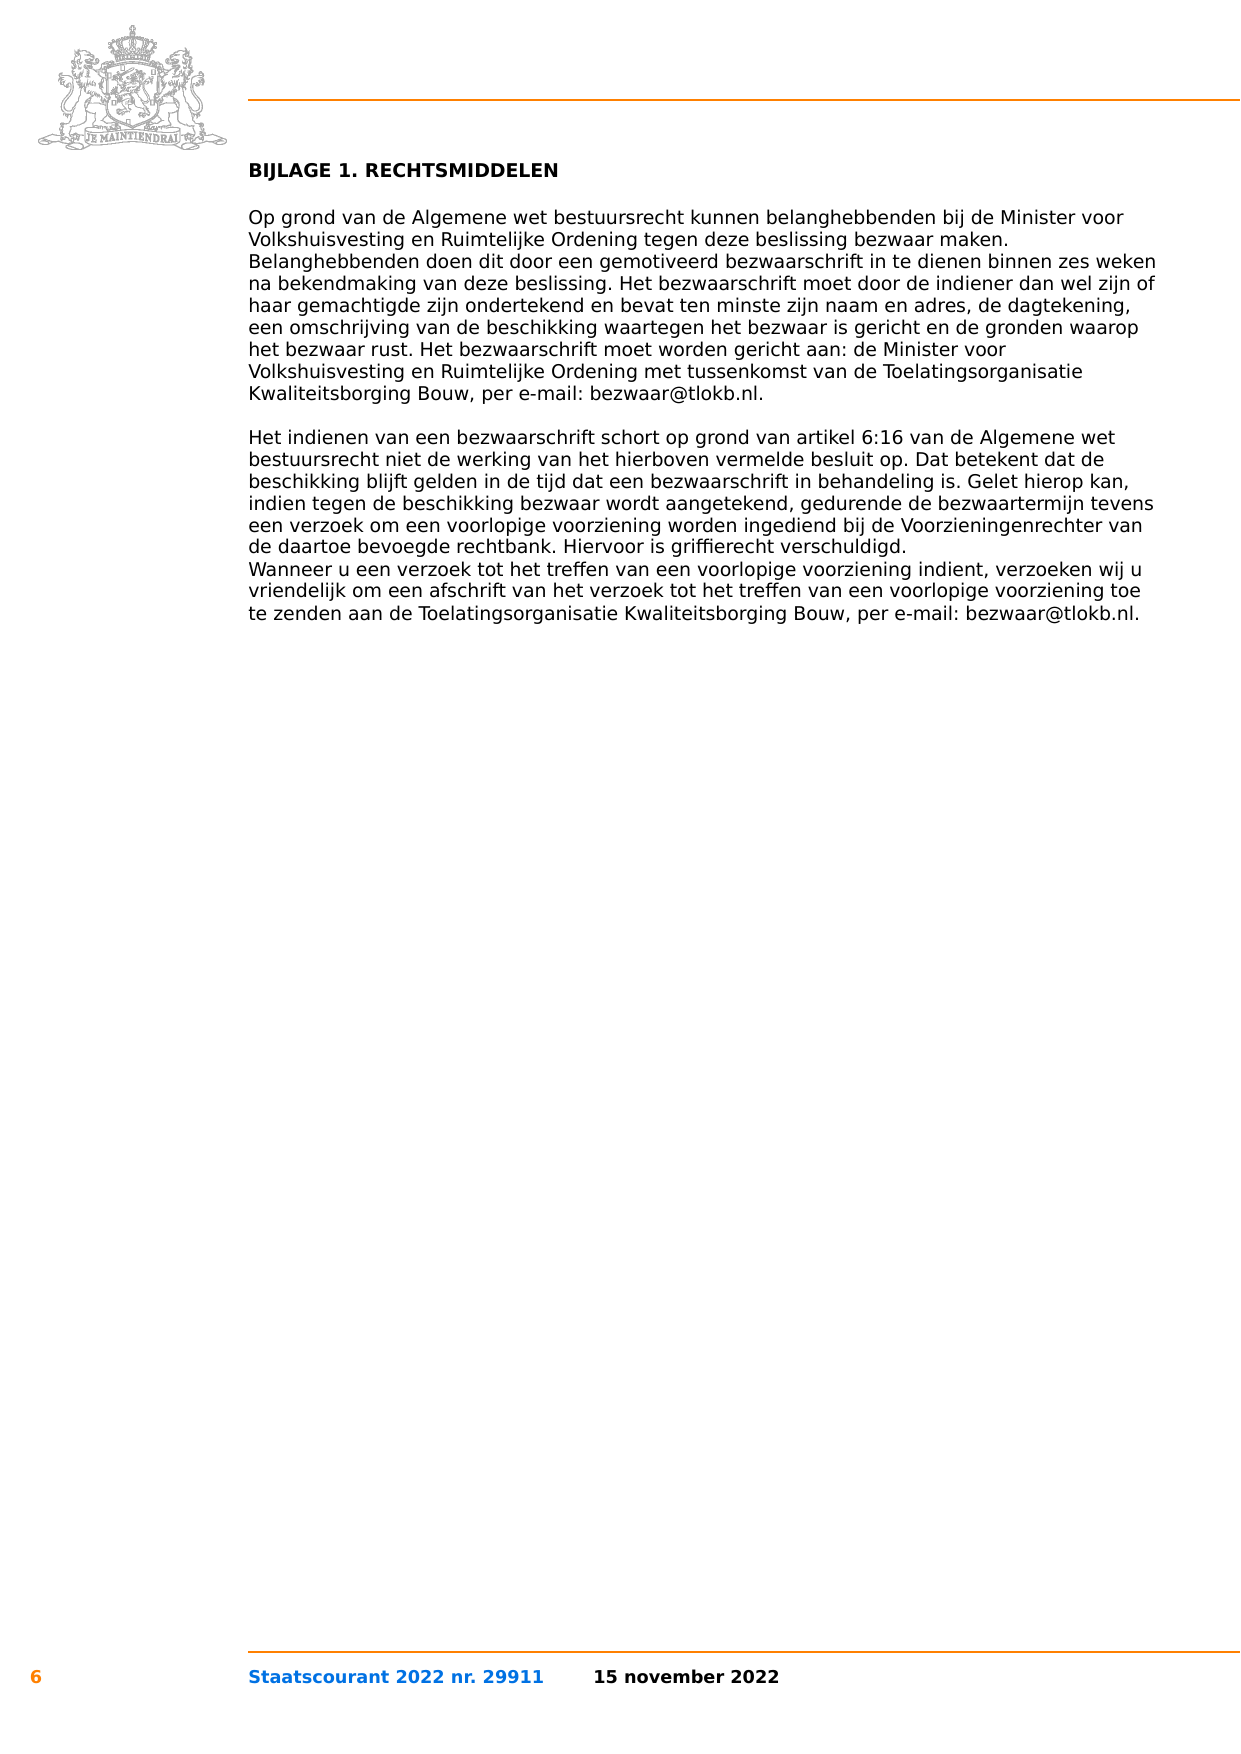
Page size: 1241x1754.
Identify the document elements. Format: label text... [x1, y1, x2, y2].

picture [38, 25, 227, 150]
text Op grond van de Algemene wet bestuursrecht kunnen belanghebbenden bij de Minister voor Volkshuisvesting en Ruimtelijke Ordening tegen deze beslissing bezwaar maken. Belanghebbenden doen dit door een gemotiveerd bezwaarschrift in te dienen binnen zes weken na bekendmaking van deze beslissing. Het bezwaarschrift moet door de indiener dan wel zijn of haar gemachtigde zijn ondertekend en bevat ten minste zijn naam en adres, de dagtekening, een omschrijving van de beschikking waartegen het bezwaar is gericht en de gronden waarop het bezwaar rust. Het bezwaarschrift moet worden gericht aan: de Minister voor Volkshuisvesting en Ruimtelijke Ordening met tussenkomst van de Toelatingsorganisatie Kwaliteitsborging Bouw, per e-mail: bezwaar@tlokb.nl. [248, 207, 1163, 405]
subtitle BIJLAGE 1. RECHTSMIDDELEN [248, 160, 1163, 182]
text Het indienen van een bezwaarschrift schort op grond van artikel 6:16 van de Algemene wet bestuursrecht niet de werking van het hierboven vermelde besluit op. Dat betekent dat de beschikking blijft gelden in de tijd dat een bezwaarschrift in behandeling is. Gelet hierop kan, indien tegen de beschikking bezwaar wordt aangetekend, gedurende de bezwaartermijn tevens een verzoek om een voorlopige voorziening worden ingediend bij de Voorzieningenrechter van de daartoe bevoegde rechtbank. Hiervoor is griffierecht verschuldigd. [248, 427, 1163, 558]
text Wanneer u een verzoek tot het treffen van een voorlopige voorziening indient, verzoeken wij u vriendelijk om een afschrift van het verzoek tot het treffen van een voorlopige voorziening toe te zenden aan de Toelatingsorganisatie Kwaliteitsborging Bouw, per e-mail: bezwaar@tlokb.nl. [248, 558, 1163, 624]
